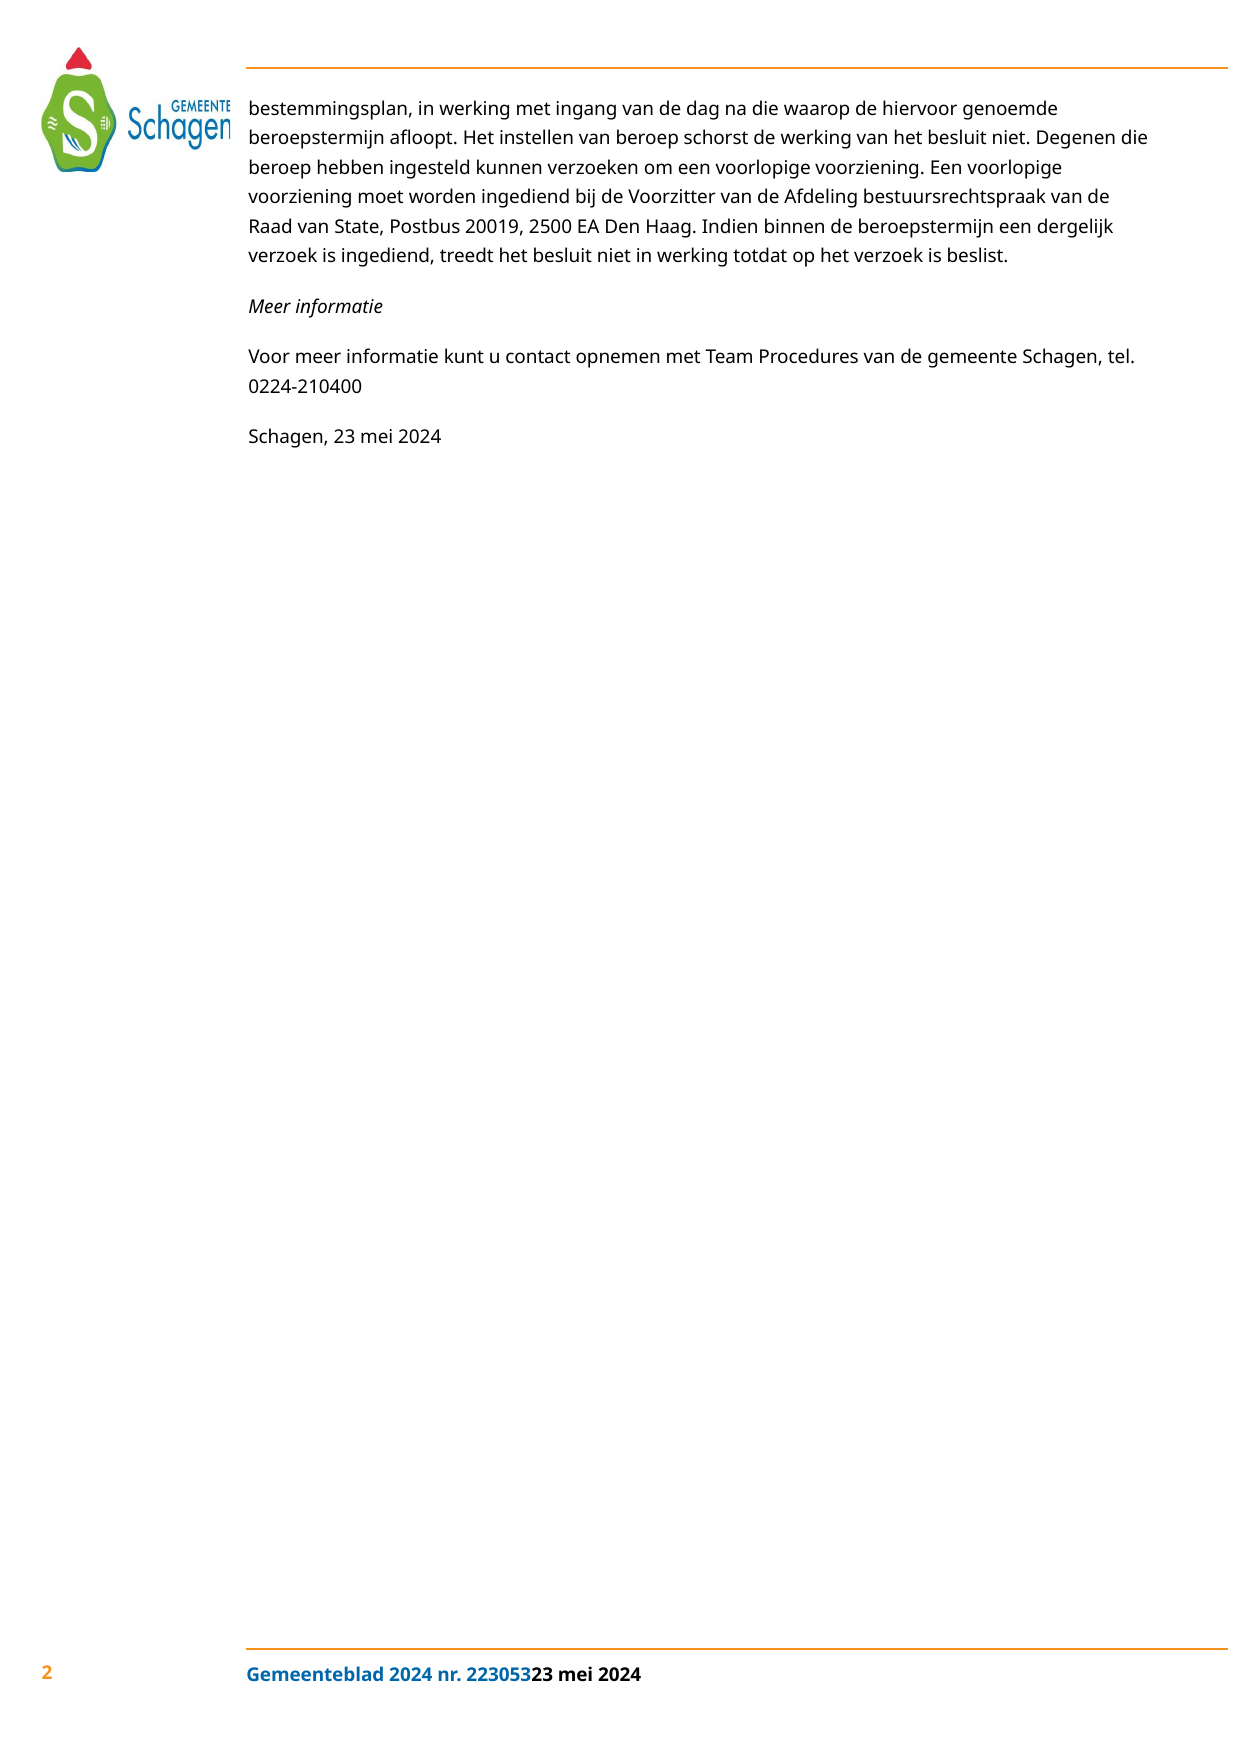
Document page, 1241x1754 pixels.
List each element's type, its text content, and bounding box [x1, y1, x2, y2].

text bestemmingsplan, in werking met ingang van de dag na die waarop de hiervoor genoemde beroepstermijn afloopt. Het instellen van beroep schorst de werking van het besluit niet. Degenen die beroep hebben ingesteld kunnen verzoeken om een voorlopige voorziening. Een voorlopige voorziening moet worden ingediend bij de Voorzitter van de Afdeling bestuursrechtspraak van de Raad van State, Postbus 20019, 2500 EA Den Haag. Indien binnen de beroepstermijn een dergelijk verzoek is ingediend, treedt het besluit niet in werking totdat op het verzoek is beslist. [248, 95, 1152, 268]
text Schagen, 23 mei 2024 [248, 423, 1152, 449]
text Voor meer informatie kunt u contact opnemen met Team Procedures van de gemeente Schagen, tel. 0224-210400 [248, 343, 1152, 399]
text Meer informatie [248, 293, 1152, 319]
picture [41, 47, 231, 172]
